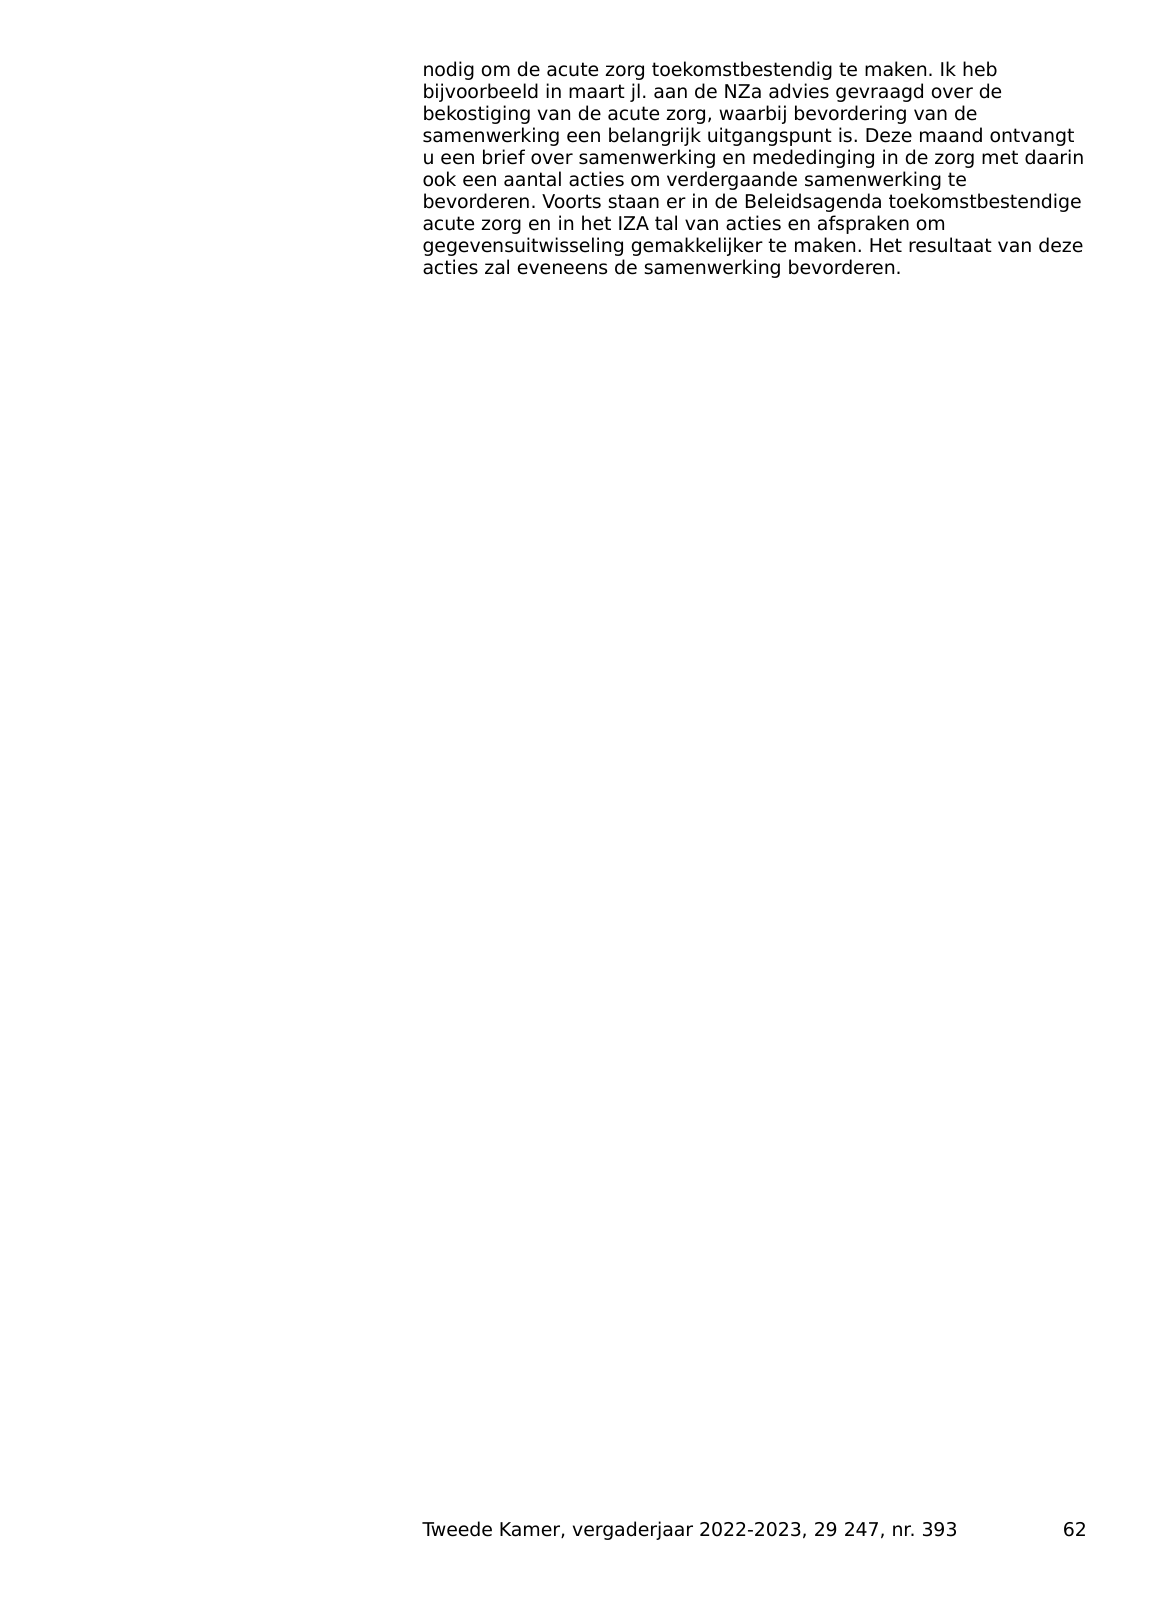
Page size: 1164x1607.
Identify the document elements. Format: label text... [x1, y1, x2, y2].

text nodig om de acute zorg toekomstbestendig te maken. Ik heb bijvoorbeeld in maart jl. aan de NZa advies gevraagd over de bekostiging van de acute zorg, waarbij bevordering van de samenwerking een belangrijk uitgangspunt is. Deze maand ontvangt u een brief over samenwerking en mededinging in de zorg met daarin ook een aantal acties om verdergaande samenwerking te bevorderen. Voorts staan er in de Beleidsagenda toekomstbestendige acute zorg en in het IZA tal van acties en afspraken om gegevensuitwisseling gemakkelijker te maken. Het resultaat van deze acties zal eveneens de samenwerking bevorderen. [422, 59, 1087, 279]
